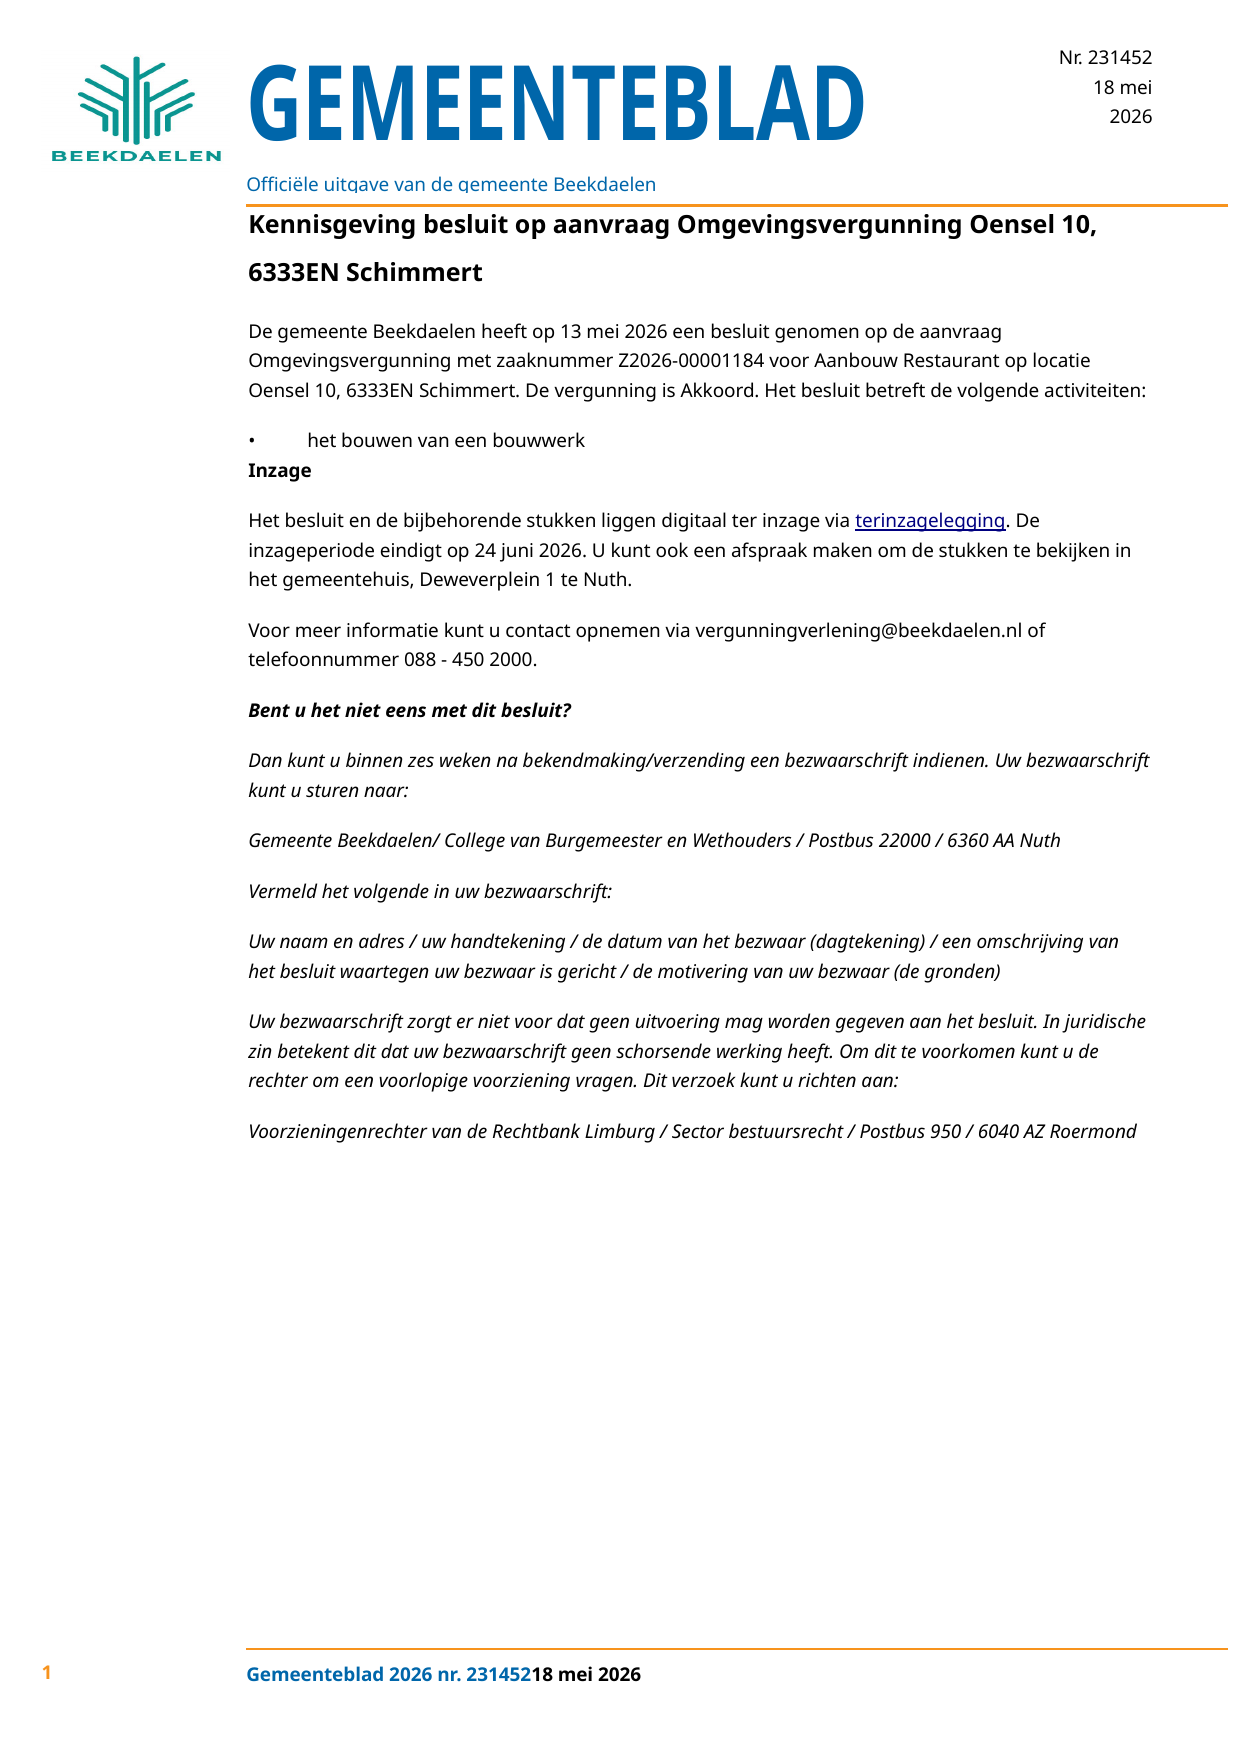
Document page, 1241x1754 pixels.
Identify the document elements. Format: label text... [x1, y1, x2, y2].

text Gemeente Beekdaelen/ College van Burgemeester en Wethouders / Postbus 22000 / 6360 AA Nuth [248, 827, 1152, 853]
text Uw naam en adres / uw handtekening / de datum van het bezwaar (dagtekening) / een omschrijving van het besluit waartegen uw bezwaar is gericht / de motivering van uw bezwaar (de gronden) [248, 928, 1152, 984]
text Voor meer informatie kunt u contact opnemen via vergunningverlening@beekdaelen.nl of telefoonnummer 088 - 450 2000. [248, 617, 1152, 672]
text Vermeld het volgende in uw bezwaarschrift: [248, 878, 1152, 904]
text Voorzieningenrechter van de Rechtbank Limburg / Sector bestuursrecht / Postbus 950 / 6040 AZ Roermond [248, 1118, 1152, 1144]
text Bent u het niet eens met dit besluit? [248, 697, 1152, 723]
picture [41, 47, 231, 172]
text Dan kunt u binnen zes weken na bekendmaking/verzending een bezwaarschrift indienen. Uw bezwaarschrift kunt u sturen naar: [248, 747, 1152, 803]
list het bouwen van een bouwwerk [248, 427, 1152, 453]
text Inzage [248, 457, 1152, 483]
text Het besluit en de bijbehorende stukken liggen digitaal ter inzage via terinzagelegging. De inzageperiode eindigt op 24 juni 2026. U kunt ook een afspraak maken om de stukken te bekijken in het gemeentehuis, Deweverplein 1 te Nuth. [248, 507, 1152, 592]
text De gemeente Beekdaelen heeft op 13 mei 2026 een besluit genomen op de aanvraag Omgevingsvergunning met zaaknummer Z2026-00001184 voor Aanbouw Restaurant op locatie Oensel 10, 6333EN Schimmert. De vergunning is Akkoord. Het besluit betreft de volgende activiteiten: [248, 318, 1152, 403]
text Uw bezwaarschrift zorgt er niet voor dat geen uitvoering mag worden gegeven aan het besluit. In juridische zin betekent dit dat uw bezwaarschrift geen schorsende werking heeft. Om dit te voorkomen kunt u de rechter om een voorlopige voorziening vragen. Dit verzoek kunt u richten aan: [248, 1008, 1152, 1093]
text Kennisgeving besluit op aanvraag Omgevingsvergunning Oensel 10, 6333EN Schimmert [248, 207, 1152, 288]
